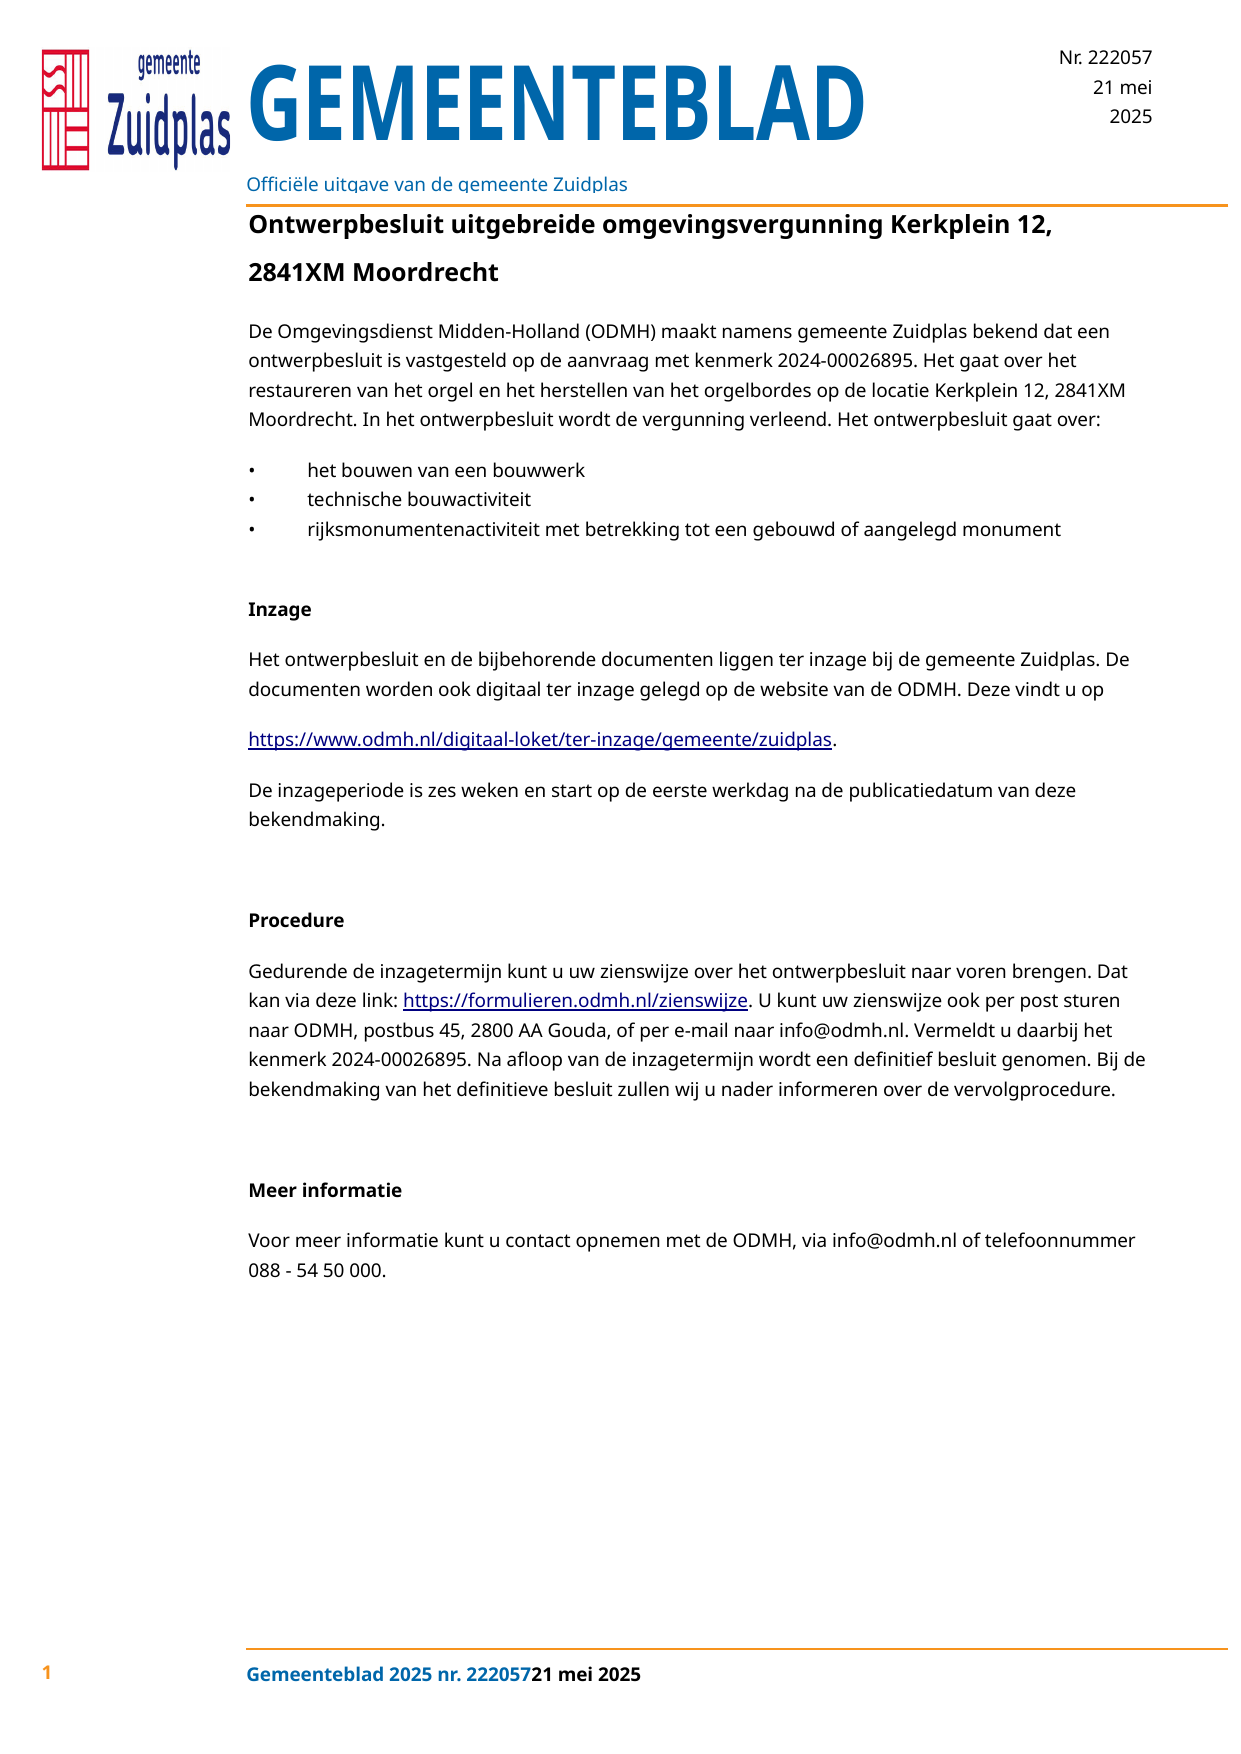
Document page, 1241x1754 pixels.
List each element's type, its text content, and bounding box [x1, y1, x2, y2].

text Gedurende de inzagetermijn kunt u uw zienswijze over het ontwerpbesluit naar voren brengen. Dat kan via deze link: https://formulieren.odmh.nl/zienswijze. U kunt uw zienswijze ook per post sturen naar ODMH, postbus 45, 2800 AA Gouda, of per e-mail naar info@odmh.nl. Vermeldt u daarbij het kenmerk 2024-00026895. Na afloop van de inzagetermijn wordt een definitief besluit genomen. Bij de bekendmaking van het definitieve besluit zullen wij u nader informeren over de vervolgprocedure. [248, 958, 1152, 1102]
text De inzageperiode is zes weken en start op de eerste werkdag na de publicatiedatum van deze bekendmaking. [248, 777, 1152, 832]
list technische bouwactiviteit [248, 487, 1152, 512]
text Inzage [248, 596, 1152, 622]
list het bouwen van een bouwwerk [248, 457, 1152, 483]
text https://www.odmh.nl/digitaal-loket/ter-inzage/gemeente/zuidplas. [248, 727, 1152, 752]
list rijksmonumentenactiviteit met betrekking tot een gebouwd of aangelegd monument [248, 516, 1152, 542]
text Meer informatie [248, 1177, 1152, 1203]
text Ontwerpbesluit uitgebreide omgevingsvergunning Kerkplein 12, 2841XM Moordrecht [248, 207, 1152, 288]
text Voor meer informatie kunt u contact opnemen met de ODMH, via info@odmh.nl of telefoonnummer 088 - 54 50 000. [248, 1227, 1152, 1283]
picture [41, 47, 231, 172]
text Het ontwerpbesluit en de bijbehorende documenten liggen ter inzage bij de gemeente Zuidplas. De documenten worden ook digitaal ter inzage gelegd op de website van de ODMH. Deze vindt u op [248, 647, 1152, 702]
text Procedure [248, 907, 1152, 933]
text De Omgevingsdienst Midden-Holland (ODMH) maakt namens gemeente Zuidplas bekend dat een ontwerpbesluit is vastgesteld op de aanvraag met kenmerk 2024-00026895. Het gaat over het restaureren van het orgel en het herstellen van het orgelbordes op de locatie Kerkplein 12, 2841XM Moordrecht. In het ontwerpbesluit wordt de vergunning verleend. Het ontwerpbesluit gaat over: [248, 318, 1152, 432]
